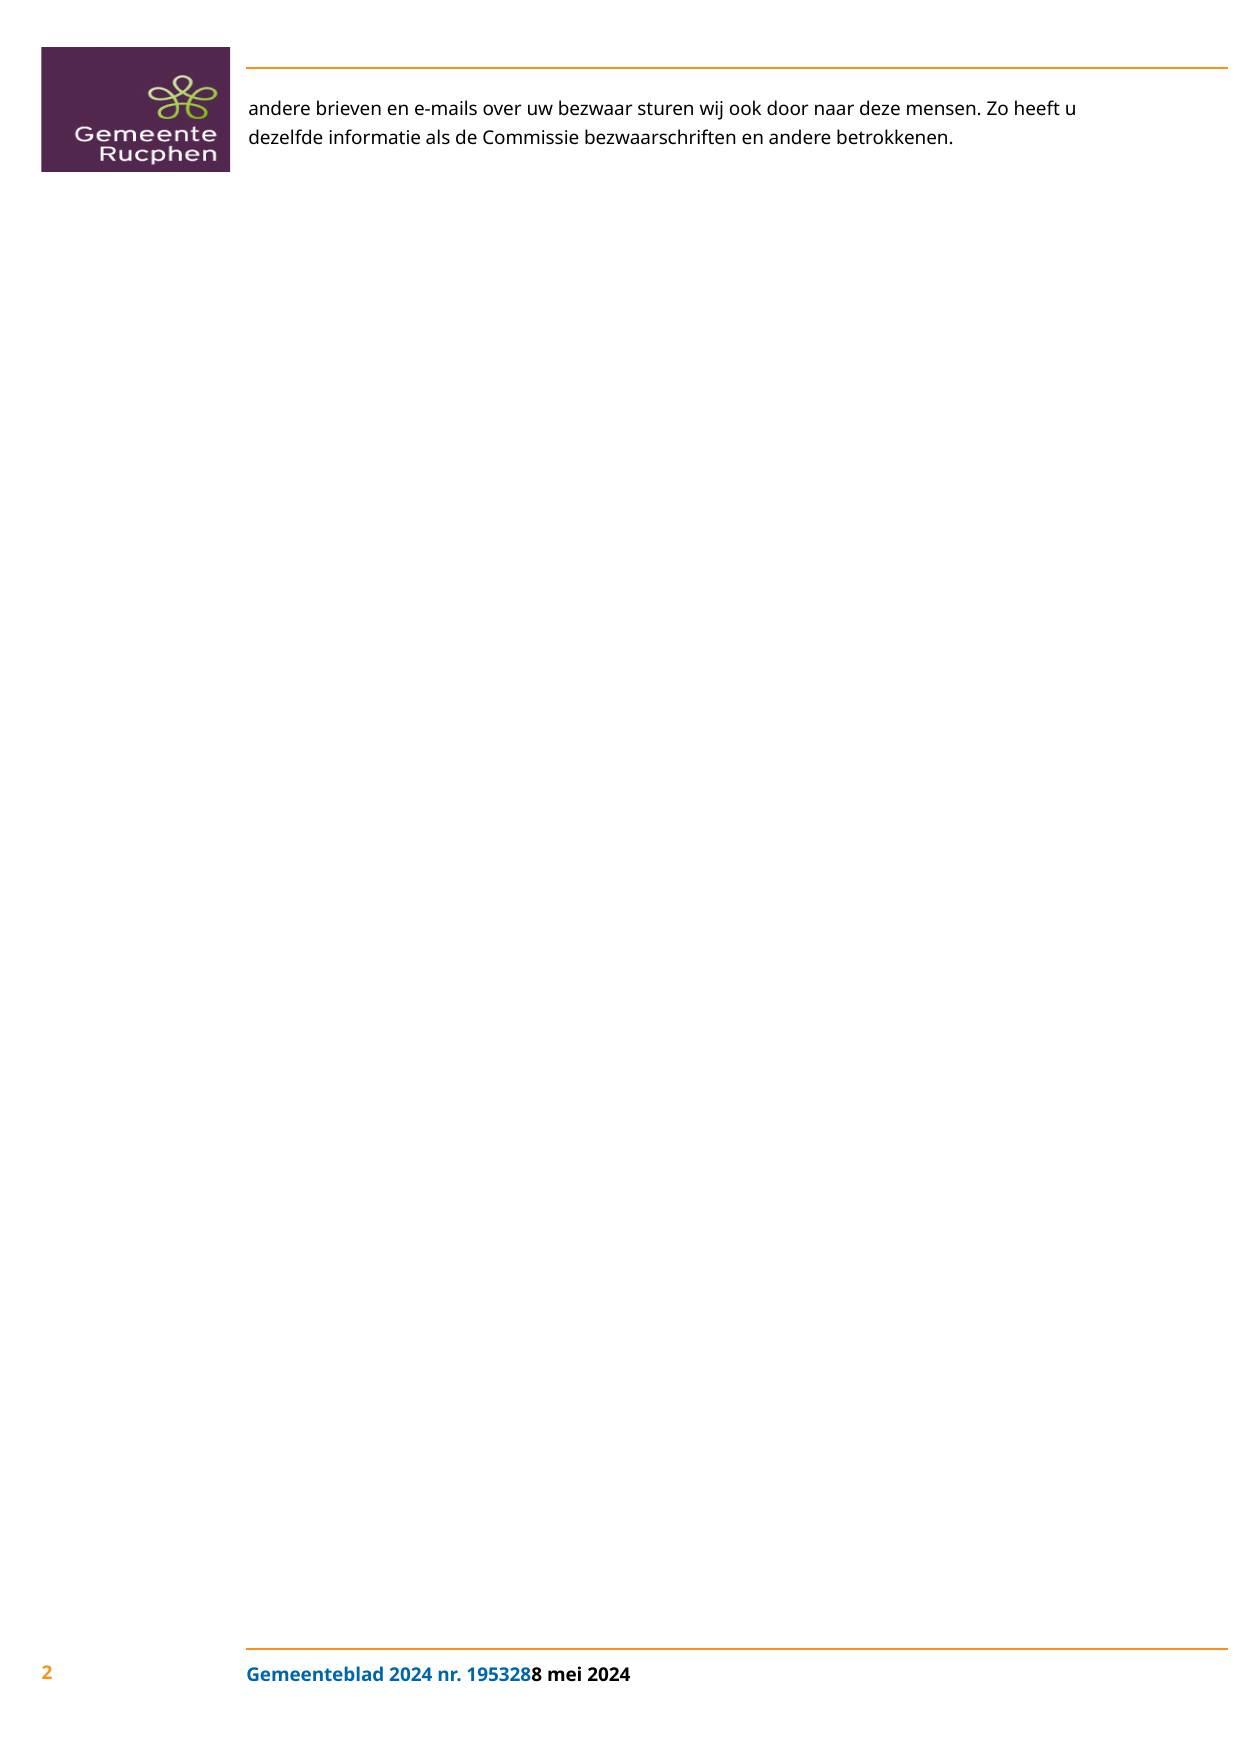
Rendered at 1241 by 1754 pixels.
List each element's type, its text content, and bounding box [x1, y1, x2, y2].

text andere brieven en e-mails over uw bezwaar sturen wij ook door naar deze mensen. Zo heeft u dezelfde informatie als de Commissie bezwaarschriften en andere betrokkenen. [248, 95, 1152, 150]
picture [41, 47, 231, 172]
